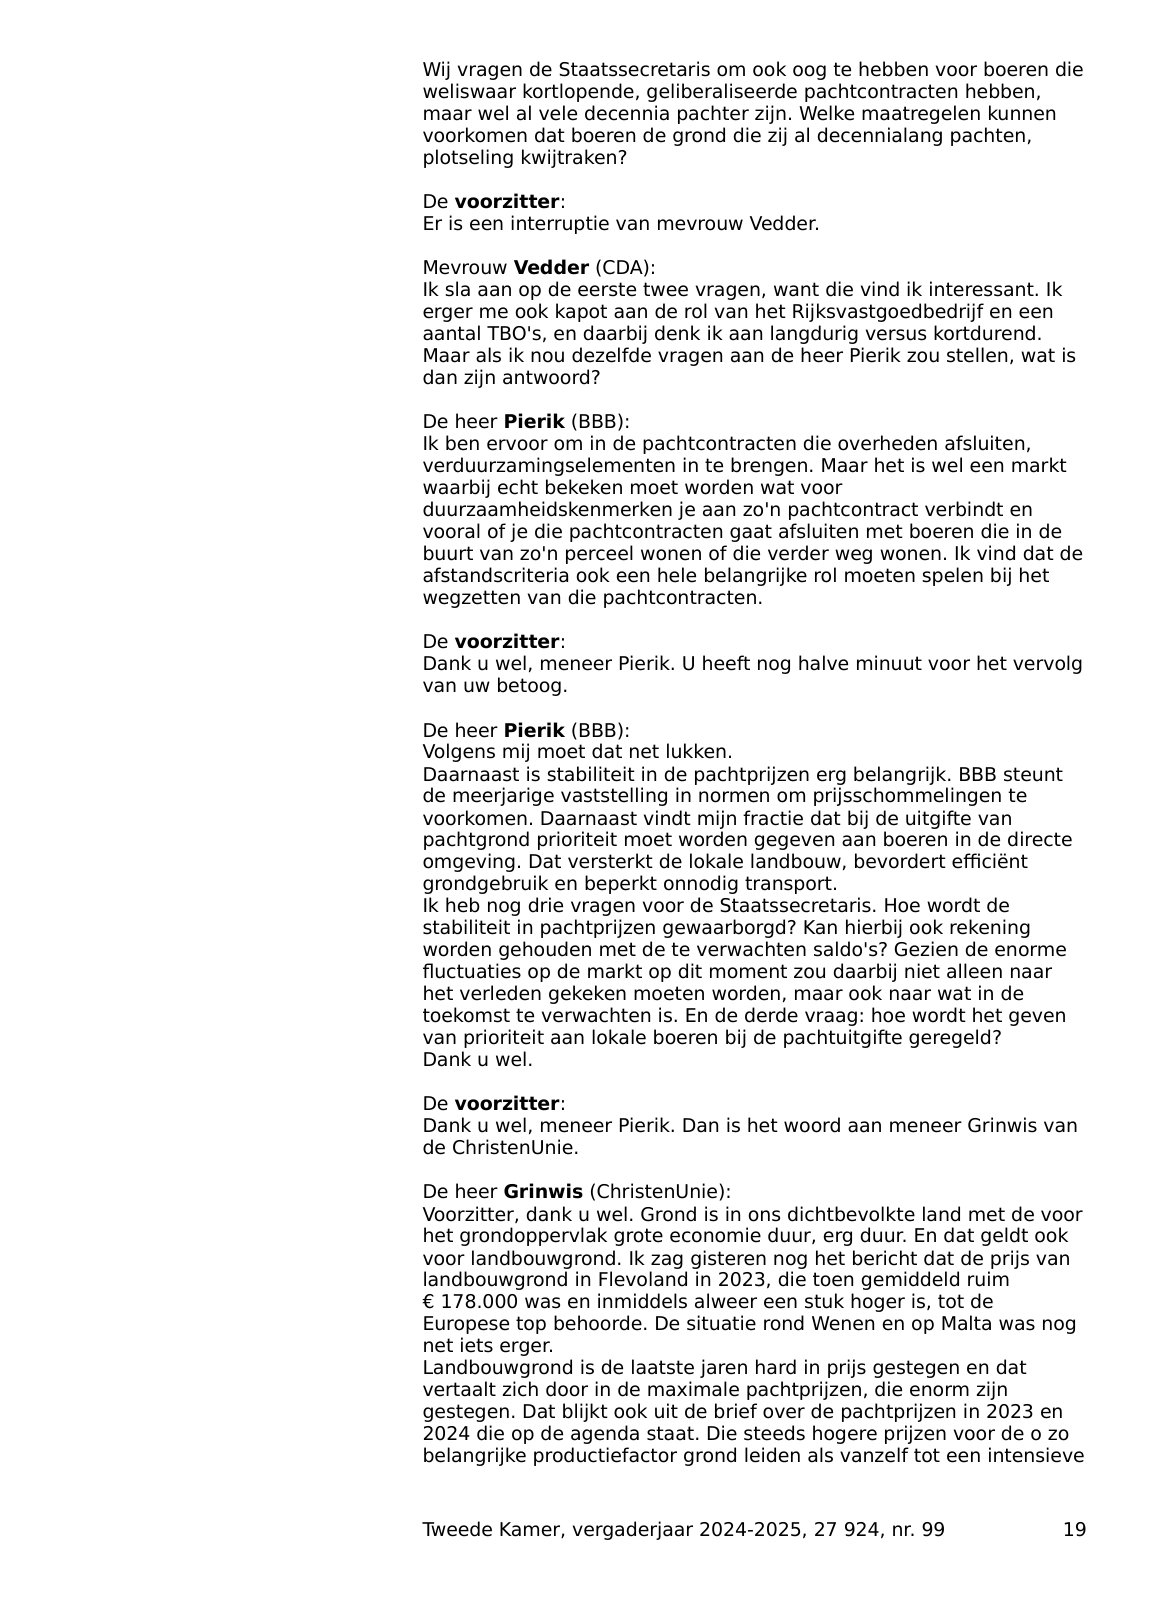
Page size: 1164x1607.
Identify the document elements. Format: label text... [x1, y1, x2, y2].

text Ik heb nog drie vragen voor de Staatssecretaris. Hoe wordt de stabiliteit in pachtprijzen gewaarborgd? Kan hierbij ook rekening worden gehouden met de te verwachten saldo's? Gezien de enorme fluctuaties op de markt op dit moment zou daarbij niet alleen naar het verleden gekeken moeten worden, maar ook naar wat in de toekomst te verwachten is. En de derde vraag: hoe wordt het geven van prioriteit aan lokale boeren bij de pachtuitgifte geregeld? [422, 895, 1087, 1049]
text De voorzitter: [422, 191, 1087, 213]
text Dank u wel, meneer Pierik. U heeft nog halve minuut voor het vervolg van uw betoog. [422, 653, 1087, 697]
text De voorzitter: [422, 1093, 1087, 1115]
text Mevrouw Vedder (CDA): [422, 257, 1087, 279]
text Ik sla aan op de eerste twee vragen, want die vind ik interessant. Ik erger me ook kapot aan de rol van het Rijksvastgoedbedrijf en een aantal TBO's, en daarbij denk ik aan langdurig versus kortdurend. Maar als ik nou dezelfde vragen aan de heer Pierik zou stellen, wat is dan zijn antwoord? [422, 279, 1087, 389]
text De heer Pierik (BBB): [422, 411, 1087, 433]
text Volgens mij moet dat net lukken. [422, 741, 1087, 763]
text Landbouwgrond is de laatste jaren hard in prijs gestegen en dat vertaalt zich door in de maximale pachtprijzen, die enorm zijn gestegen. Dat blijkt ook uit de brief over de pachtprijzen in 2023 en 2024 die op de agenda staat. Die steeds hogere prijzen voor de o zo belangrijke productiefactor grond leiden als vanzelf tot een intensieve [422, 1357, 1087, 1467]
text Voorzitter, dank u wel. Grond is in ons dichtbevolkte land met de voor het grondoppervlak grote economie duur, erg duur. En dat geldt ook voor landbouwgrond. Ik zag gisteren nog het bericht dat de prijs van landbouwgrond in Flevoland in 2023, die toen gemiddeld ruim € 178.000 was en inmiddels alweer een stuk hoger is, tot de Europese top behoorde. De situatie rond Wenen en op Malta was nog net iets erger. [422, 1203, 1087, 1357]
text De voorzitter: [422, 631, 1087, 653]
text Ik ben ervoor om in de pachtcontracten die overheden afsluiten, verduurzamingselementen in te brengen. Maar het is wel een markt waarbij echt bekeken moet worden wat voor duurzaamheidskenmerken je aan zo'n pachtcontract verbindt en vooral of je die pachtcontracten gaat afsluiten met boeren die in de buurt van zo'n perceel wonen of die verder weg wonen. Ik vind dat de afstandscriteria ook een hele belangrijke rol moeten spelen bij het wegzetten van die pachtcontracten. [422, 433, 1087, 609]
text De heer Grinwis (ChristenUnie): [422, 1181, 1087, 1203]
text Dank u wel. [422, 1049, 1087, 1071]
text De heer Pierik (BBB): [422, 719, 1087, 741]
text Wij vragen de Staatssecretaris om ook oog te hebben voor boeren die weliswaar kortlopende, geliberaliseerde pachtcontracten hebben, maar wel al vele decennia pachter zijn. Welke maatregelen kunnen voorkomen dat boeren de grond die zij al decennialang pachten, plotseling kwijtraken? [422, 59, 1087, 169]
text Er is een interruptie van mevrouw Vedder. [422, 213, 1087, 235]
text Daarnaast is stabiliteit in de pachtprijzen erg belangrijk. BBB steunt de meerjarige vaststelling in normen om prijsschommelingen te voorkomen. Daarnaast vindt mijn fractie dat bij de uitgifte van pachtgrond prioriteit moet worden gegeven aan boeren in de directe omgeving. Dat versterkt de lokale landbouw, bevordert efficiënt grondgebruik en beperkt onnodig transport. [422, 763, 1087, 895]
text Dank u wel, meneer Pierik. Dan is het woord aan meneer Grinwis van de ChristenUnie. [422, 1115, 1087, 1159]
